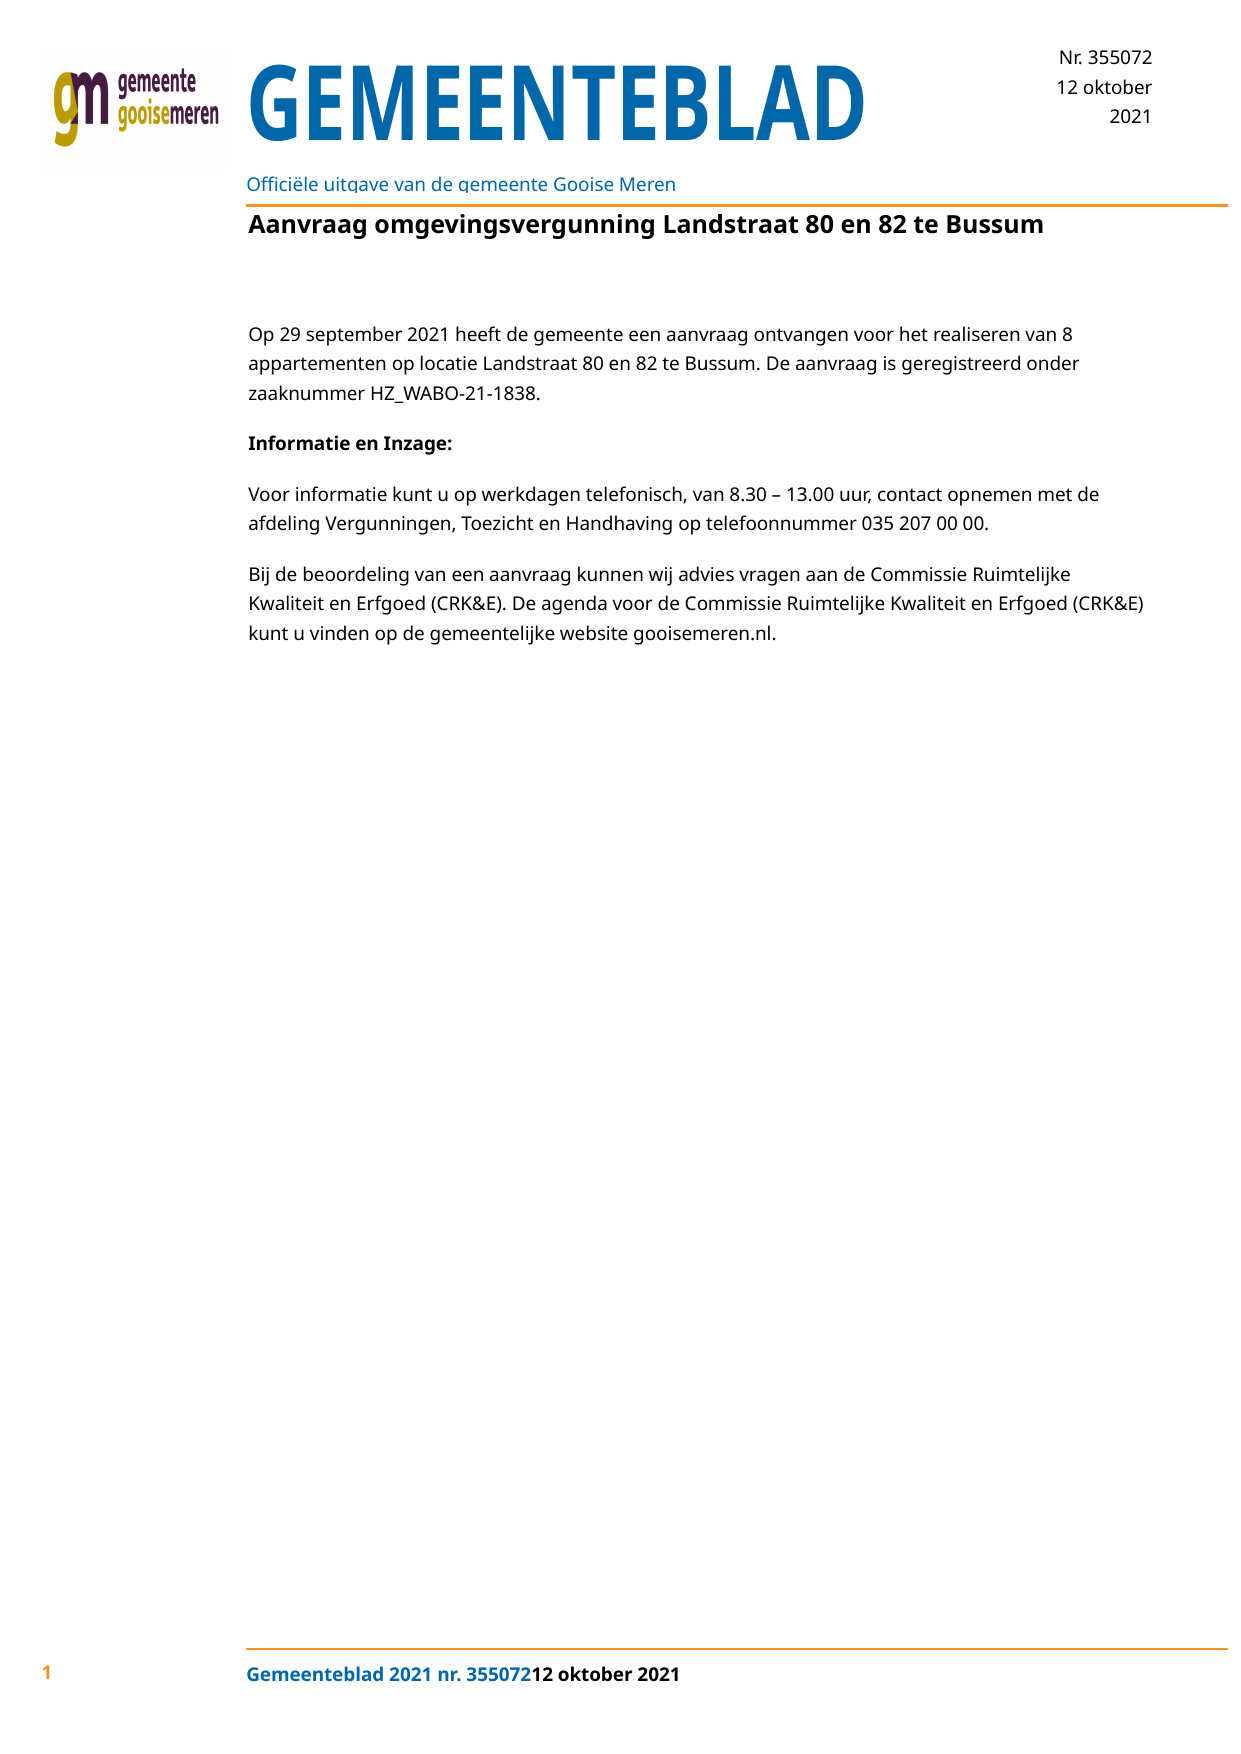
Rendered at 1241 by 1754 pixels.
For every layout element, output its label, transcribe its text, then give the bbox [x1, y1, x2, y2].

text Informatie en Inzage: [248, 430, 1152, 456]
text Op 29 september 2021 heeft de gemeente een aanvraag ontvangen voor het realiseren van 8 appartementen op locatie Landstraat 80 en 82 te Bussum. De aanvraag is geregistreerd onder zaaknummer HZ_WABO-21-1838. [248, 321, 1152, 406]
picture [41, 47, 231, 172]
text Voor informatie kunt u op werkdagen telefonisch, van 8.30 – 13.00 uur, contact opnemen met de afdeling Vergunningen, Toezicht en Handhaving op telefoonnummer 035 207 00 00. [248, 481, 1152, 536]
text Bij de beoordeling van een aanvraag kunnen wij advies vragen aan de Commissie Ruimtelijke Kwaliteit en Erfgoed (CRK&E). De agenda voor de Commissie Ruimtelijke Kwaliteit en Erfgoed (CRK&E) kunt u vinden op de gemeentelijke website gooisemeren.nl. [248, 561, 1152, 646]
text Aanvraag omgevingsvergunning Landstraat 80 en 82 te Bussum [248, 207, 1152, 241]
